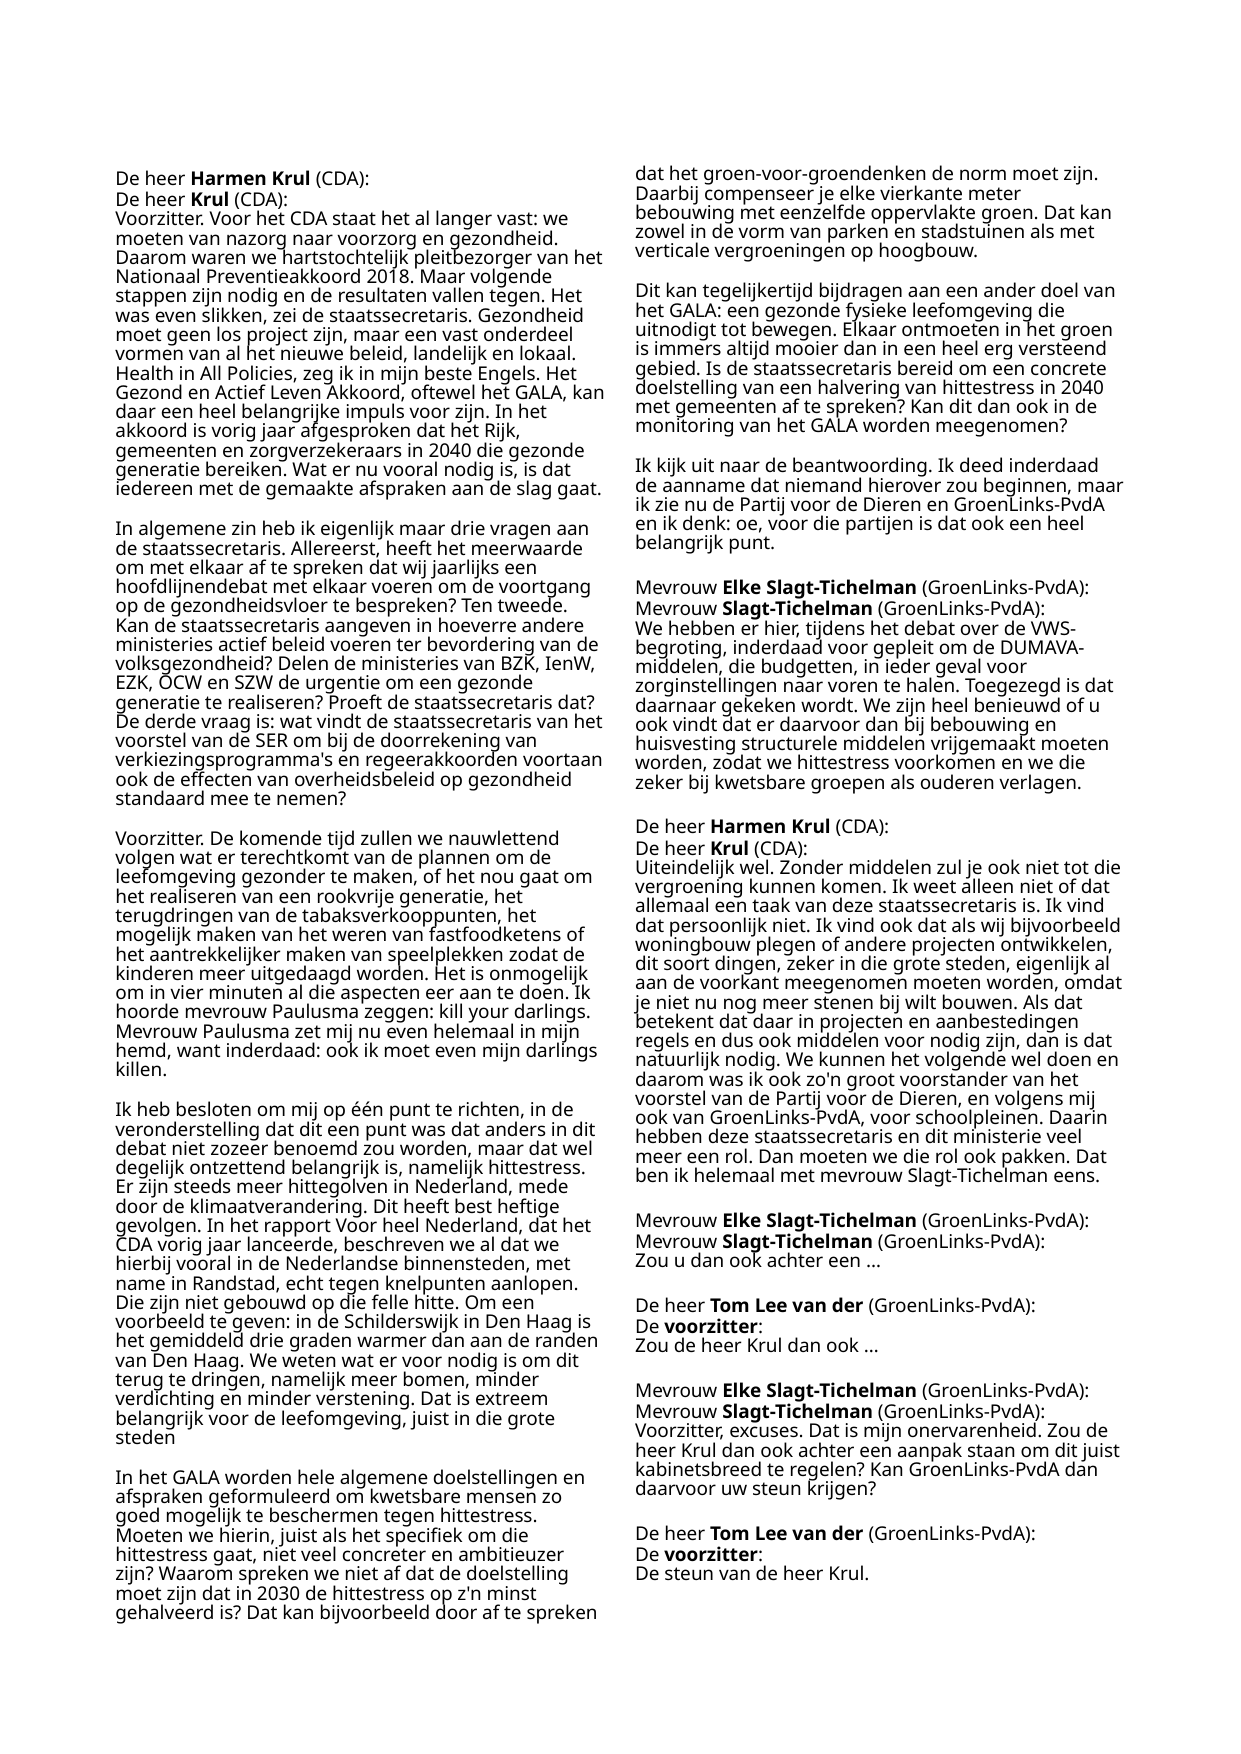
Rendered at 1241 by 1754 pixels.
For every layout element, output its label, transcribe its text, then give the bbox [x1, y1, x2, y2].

text Zou de heer Krul dan ook … [635, 1337, 1125, 1357]
text De heer Krul (CDA): [635, 839, 1125, 859]
text We hebben er hier, tijdens het debat over de VWS-begroting, inderdaad voor gepleit om de DUMAVA-middelen, die budgetten, in ieder geval voor zorginstellingen naar voren te halen. Toegezegd is dat daarnaar gekeken wordt. We zijn heel benieuwd of u ook vindt dat er daarvoor dan bij bebouwing en huisvesting structurele middelen vrijgemaakt moeten worden, zodat we hittestress voorkomen en we die zeker bij kwetsbare groepen als ouderen verlagen. [635, 619, 1125, 793]
text De heer Krul (CDA): [115, 191, 605, 210]
text Mevrouw Slagt-Tichelman (GroenLinks-PvdA): [635, 1403, 1125, 1422]
text dat het groen-voor-groendenken de norm moet zijn. Daarbij compenseer je elke vierkante meter bebouwing met eenzelfde oppervlakte groen. Dat kan zowel in de vorm van parken en stadstuinen als met verticale vergroeningen op hoogbouw. [635, 165, 1125, 262]
text De heer Tom Lee van der (GroenLinks-PvdA): [635, 1520, 1125, 1546]
text Ik kijk uit naar de beantwoording. Ik deed inderdaad de aanname dat niemand hierover zou beginnen, maar ik zie nu de Partij voor de Dieren en GroenLinks-PvdA en ik denk: oe, voor die partijen is dat ook een heel belangrijk punt. [635, 457, 1125, 554]
text De heer Harmen Krul (CDA): [115, 165, 605, 191]
text In algemene zin heb ik eigenlijk maar drie vragen aan de staatssecretaris. Allereerst, heeft het meerwaarde om met elkaar af te spreken dat wij jaarlijks een hoofdlijnendebat met elkaar voeren om de voortgang op de gezondheidsvloer te bespreken? Ten tweede. Kan de staatssecretaris aangeven in hoeverre andere ministeries actief beleid voeren ter bevordering van de volksgezondheid? Delen de ministeries van BZK, IenW, EZK, OCW en SZW de urgentie om een gezonde generatie te realiseren? Proeft de staatssecretaris dat? De derde vraag is: wat vindt de staatssecretaris van het voorstel van de SER om bij de doorrekening van verkiezingsprogramma's en regeerakkoorden voortaan ook de effecten van overheidsbeleid op gezondheid standaard mee te nemen? [115, 520, 605, 809]
text De voorzitter: [635, 1318, 1125, 1337]
text Voorzitter, excuses. Dat is mijn onervarenheid. Zou de heer Krul dan ook achter een aanpak staan om dit juist kabinetsbreed te regelen? Kan GroenLinks-PvdA dan daarvoor uw steun krijgen? [635, 1422, 1125, 1499]
text Mevrouw Elke Slagt-Tichelman (GroenLinks-PvdA): [635, 1207, 1125, 1233]
text Dit kan tegelijkertijd bijdragen aan een ander doel van het GALA: een gezonde fysieke leefomgeving die uitnodigt tot bewegen. Elkaar ontmoeten in het groen is immers altijd mooier dan in een heel erg versteend gebied. Is de staatssecretaris bereid om een concrete doelstelling van een halvering van hittestress in 2040 met gemeenten af te spreken? Kan dit dan ook in de monitoring van het GALA worden meegenomen? [635, 282, 1125, 437]
text In het GALA worden hele algemene doelstellingen en afspraken geformuleerd om kwetsbare mensen zo goed mogelijk te beschermen tegen hittestress. Moeten we hierin, juist als het specifiek om die hittestress gaat, niet veel concreter en ambitieuzer zijn? Waarom spreken we niet af dat de doelstelling moet zijn dat in 2030 de hittestress op z'n minst gehalveerd is? Dat kan bijvoorbeeld door af te spreken [115, 1469, 605, 1623]
text Mevrouw Slagt-Tichelman (GroenLinks-PvdA): [635, 1233, 1125, 1252]
text De heer Tom Lee van der (GroenLinks-PvdA): [635, 1292, 1125, 1318]
text Ik heb besloten om mij op één punt te richten, in de veronderstelling dat dit een punt was dat anders in dit debat niet zozeer benoemd zou worden, maar dat wel degelijk ontzettend belangrijk is, namelijk hittestress. Er zijn steeds meer hittegolven in Nederland, mede door de klimaatverandering. Dit heeft best heftige gevolgen. In het rapport Voor heel Nederland, dat het CDA vorig jaar lanceerde, beschreven we al dat we hierbij vooral in de Nederlandse binnensteden, met name in Randstad, echt tegen knelpunten aanlopen. Die zijn niet gebouwd op die felle hitte. Om een voorbeeld te geven: in de Schilderswijk in Den Haag is het gemiddeld drie graden warmer dan aan de randen van Den Haag. We weten wat er voor nodig is om dit terug te dringen, namelijk meer bomen, minder verdichting en minder verstening. Dat is extreem belangrijk voor de leefomgeving, juist in die grote steden [115, 1101, 605, 1448]
text Mevrouw Elke Slagt-Tichelman (GroenLinks-PvdA): [635, 1377, 1125, 1403]
text Uiteindelijk wel. Zonder middelen zul je ook niet tot die vergroening kunnen komen. Ik weet alleen niet of dat allemaal een taak van deze staatssecretaris is. Ik vind dat persoonlijk niet. Ik vind ook dat als wij bijvoorbeeld woningbouw plegen of andere projecten ontwikkelen, dit soort dingen, zeker in die grote steden, eigenlijk al aan de voorkant meegenomen moeten worden, omdat je niet nu nog meer stenen bij wilt bouwen. Als dat betekent dat daar in projecten en aanbestedingen regels en dus ook middelen voor nodig zijn, dan is dat natuurlijk nodig. We kunnen het volgende wel doen en daarom was ik ook zo'n groot voorstander van het voorstel van de Partij voor de Dieren, en volgens mij ook van GroenLinks-PvdA, voor schoolpleinen. Daarin hebben deze staatssecretaris en dit ministerie veel meer een rol. Dan moeten we die rol ook pakken. Dat ben ik helemaal met mevrouw Slagt-Tichelman eens. [635, 859, 1125, 1186]
text De heer Harmen Krul (CDA): [635, 814, 1125, 839]
text Mevrouw Slagt-Tichelman (GroenLinks-PvdA): [635, 600, 1125, 619]
text Mevrouw Elke Slagt-Tichelman (GroenLinks-PvdA): [635, 574, 1125, 600]
text Zou u dan ook achter een … [635, 1252, 1125, 1271]
text Voorzitter. Voor het CDA staat het al langer vast: we moeten van nazorg naar voorzorg en gezondheid. Daarom waren we hartstochtelijk pleitbezorger van het Nationaal Preventieakkoord 2018. Maar volgende stappen zijn nodig en de resultaten vallen tegen. Het was even slikken, zei de staatssecretaris. Gezondheid moet geen los project zijn, maar een vast onderdeel vormen van al het nieuwe beleid, landelijk en lokaal. Health in All Policies, zeg ik in mijn beste Engels. Het Gezond en Actief Leven Akkoord, oftewel het GALA, kan daar een heel belangrijke impuls voor zijn. In het akkoord is vorig jaar afgesproken dat het Rijk, gemeenten en zorgverzekeraars in 2040 die gezonde generatie bereiken. Wat er nu vooral nodig is, is dat iedereen met de gemaakte afspraken aan de slag gaat. [115, 210, 605, 499]
text De voorzitter: [635, 1546, 1125, 1565]
text Voorzitter. De komende tijd zullen we nauwlettend volgen wat er terechtkomt van de plannen om de leefomgeving gezonder te maken, of het nou gaat om het realiseren van een rookvrije generatie, het terugdringen van de tabaksverkooppunten, het mogelijk maken van het weren van fastfoodketens of het aantrekkelijker maken van speelplekken zodat de kinderen meer uitgedaagd worden. Het is onmogelijk om in vier minuten al die aspecten eer aan te doen. Ik hoorde mevrouw Paulusma zeggen: kill your darlings. Mevrouw Paulusma zet mij nu even helemaal in mijn hemd, want inderdaad: ook ik moet even mijn darlings killen. [115, 830, 605, 1081]
text De steun van de heer Krul. [635, 1565, 1125, 1584]
